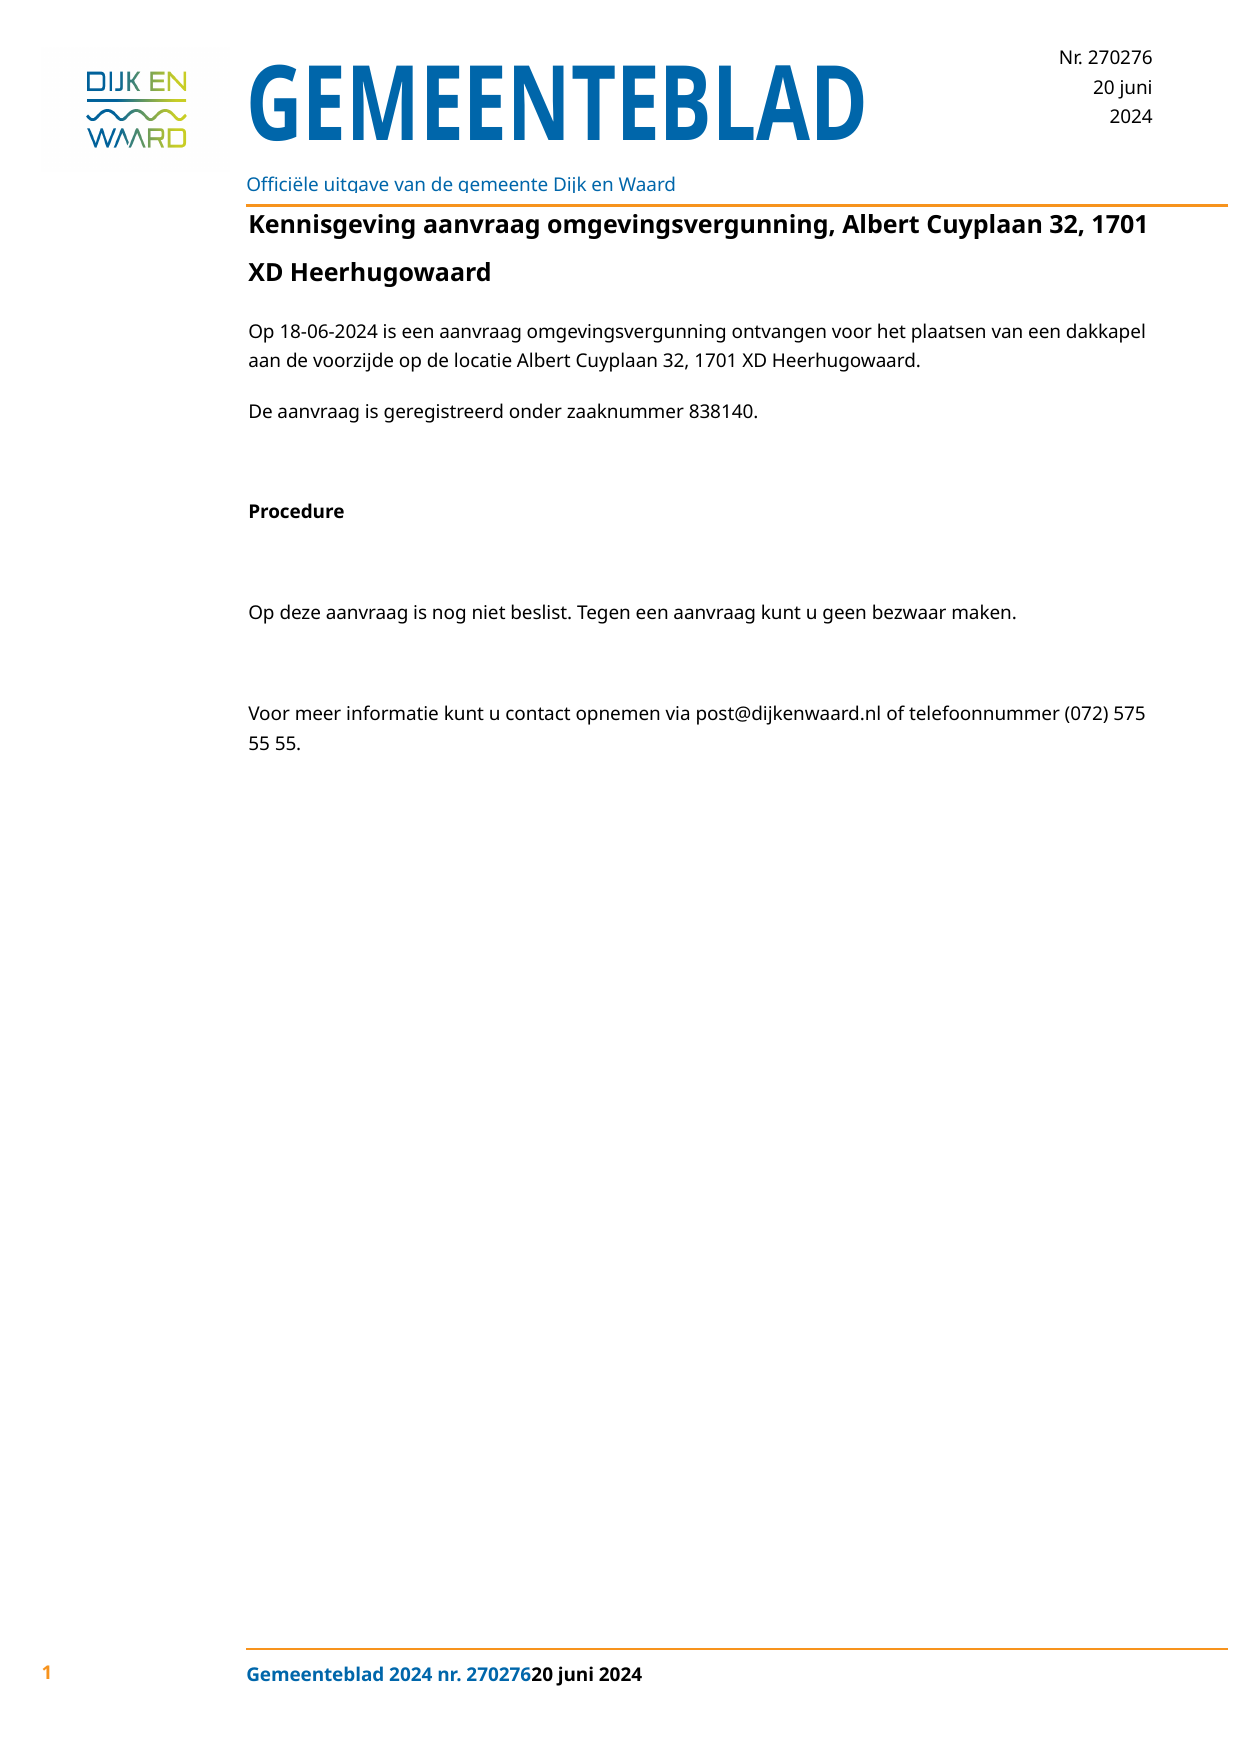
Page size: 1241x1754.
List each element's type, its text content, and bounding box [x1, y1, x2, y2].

text Kennisgeving aanvraag omgevingsvergunning, Albert Cuyplaan 32, 1701 XD Heerhugowaard [248, 207, 1152, 288]
text De aanvraag is geregistreerd onder zaaknummer 838140. [248, 398, 1152, 424]
text Procedure [248, 499, 1152, 524]
picture [41, 47, 231, 172]
text Voor meer informatie kunt u contact opnemen via post@dijkenwaard.nl of telefoonnummer (072) 575 55 55. [248, 700, 1152, 756]
text Op deze aanvraag is nog niet beslist. Tegen een aanvraag kunt u geen bezwaar maken. [248, 599, 1152, 625]
text Op 18-06-2024 is een aanvraag omgevingsvergunning ontvangen voor het plaatsen van een dakkapel aan de voorzijde op de locatie Albert Cuyplaan 32, 1701 XD Heerhugowaard. [248, 318, 1152, 373]
